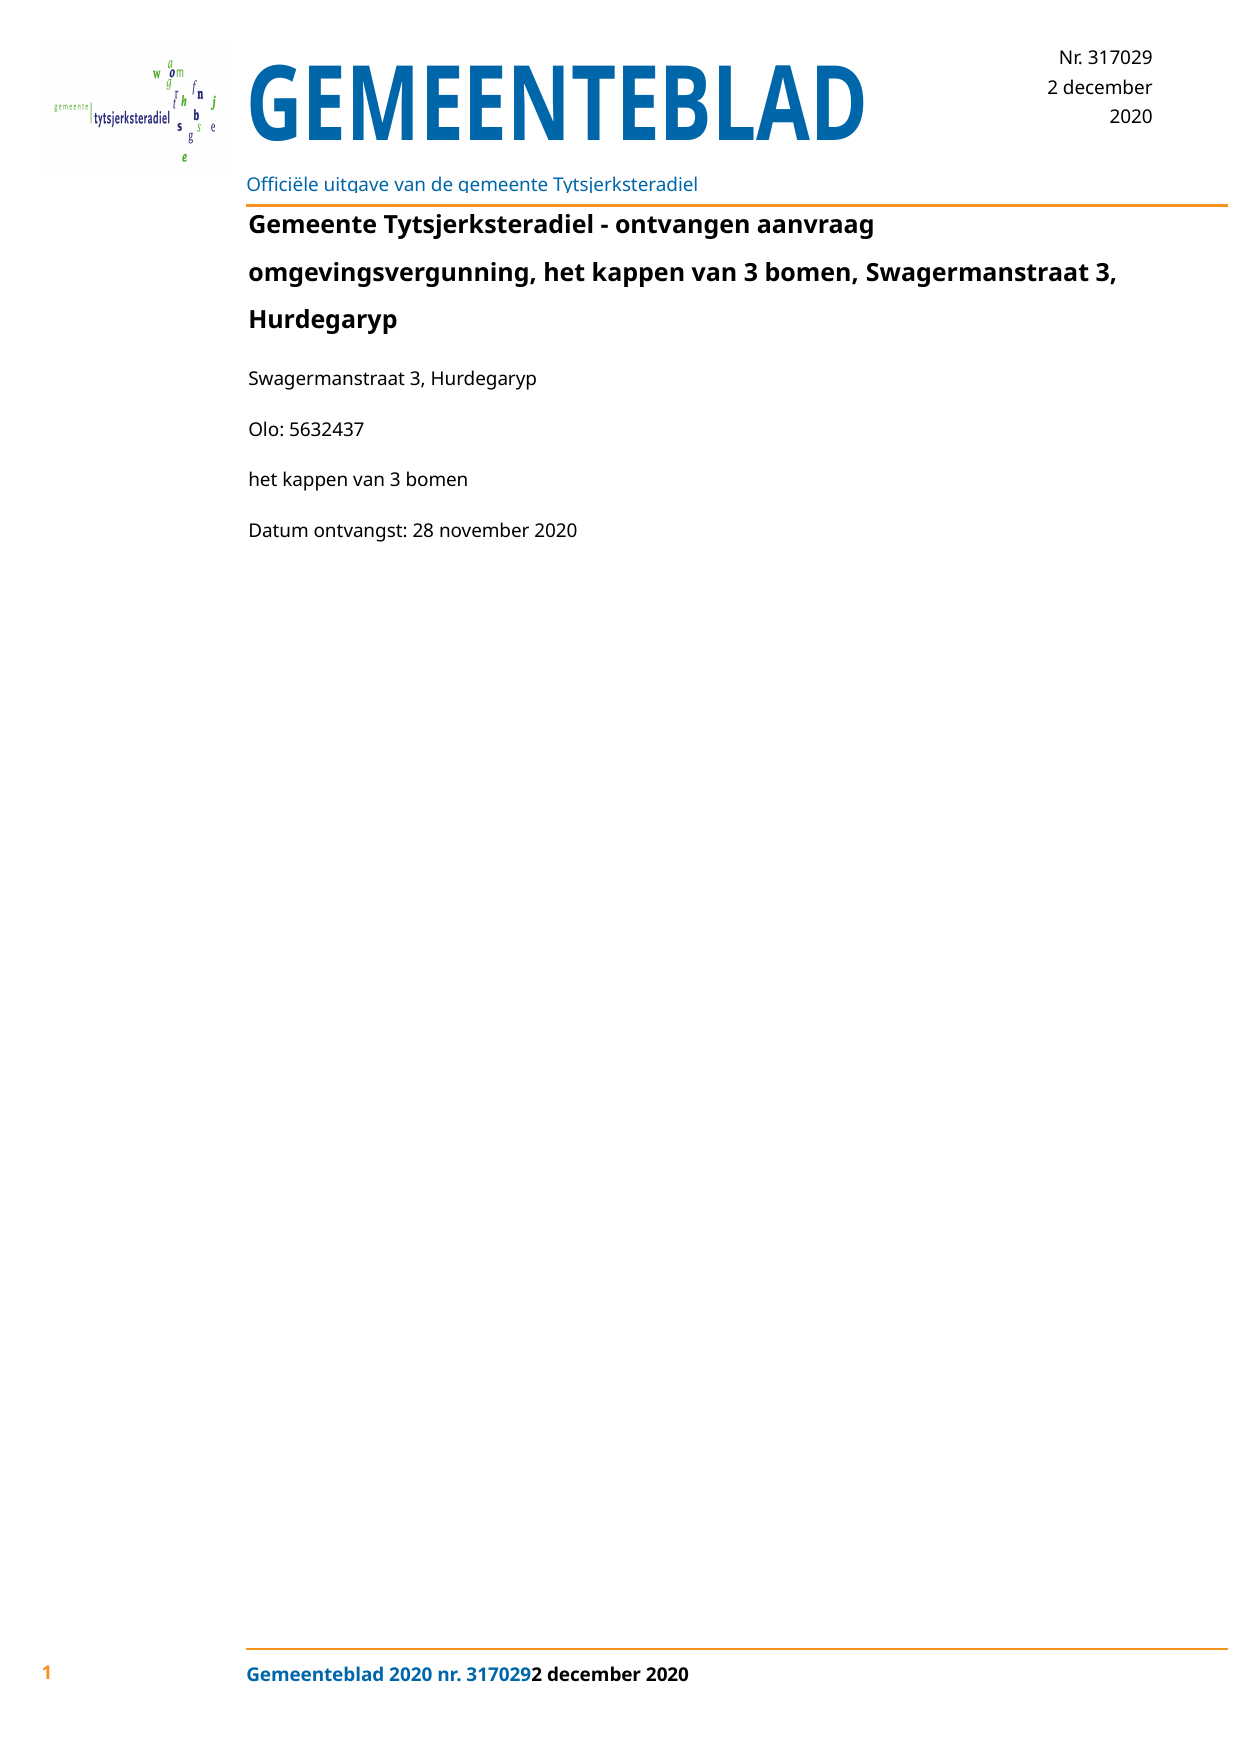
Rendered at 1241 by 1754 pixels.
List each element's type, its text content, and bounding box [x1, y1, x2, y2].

text het kappen van 3 bomen [248, 466, 1152, 492]
text Swagermanstraat 3, Hurdegaryp [248, 366, 1152, 391]
text Olo: 5632437 [248, 416, 1152, 442]
picture [41, 47, 231, 172]
text Gemeente Tytsjerksteradiel - ontvangen aanvraag omgevingsvergunning, het kappen van 3 bomen, Swagermanstraat 3, Hurdegaryp [248, 207, 1152, 336]
text Datum ontvangst: 28 november 2020 [248, 517, 1152, 542]
